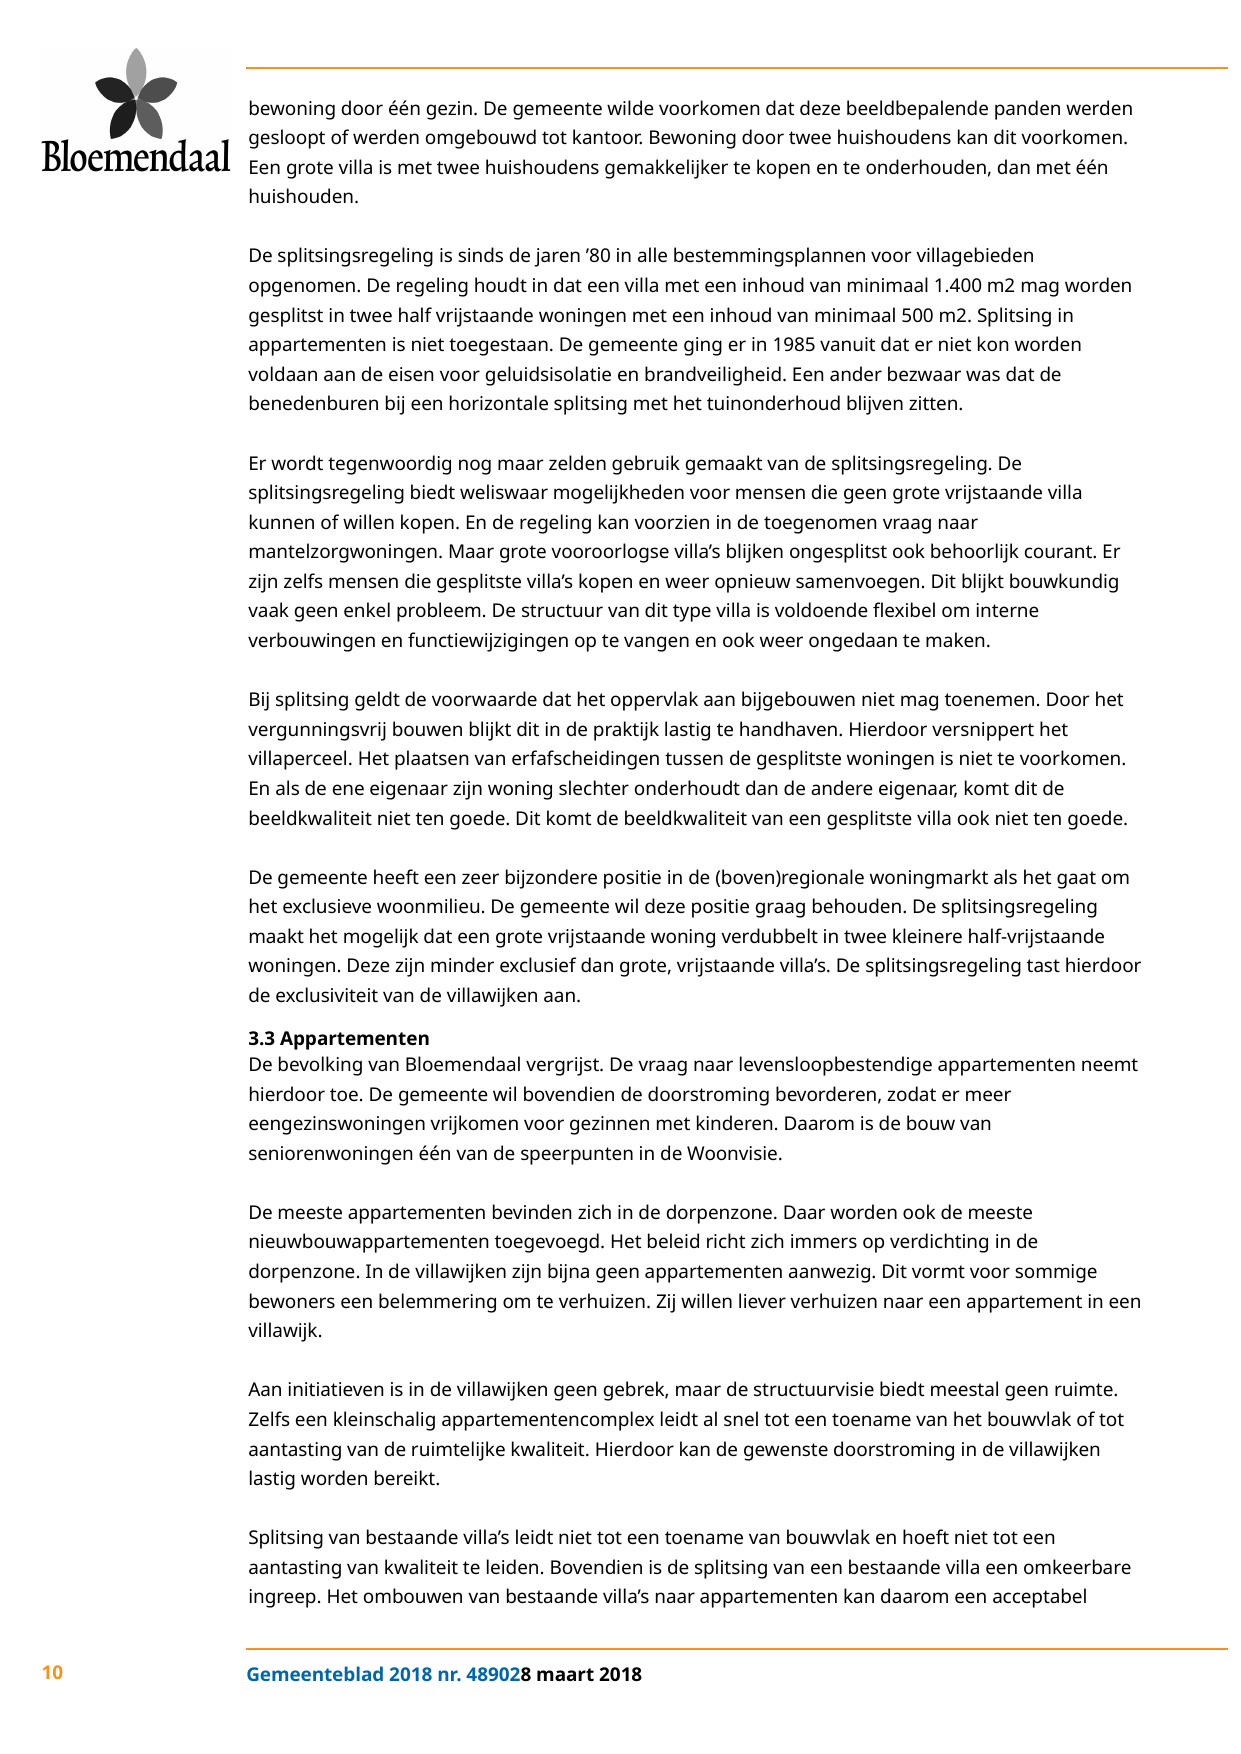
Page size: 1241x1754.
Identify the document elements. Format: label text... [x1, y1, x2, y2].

text Aan initiatieven is in de villawijken geen gebrek, maar de structuurvisie biedt meestal geen ruimte. Zelfs een kleinschalig appartementencomplex leidt al snel tot een toename van het bouwvlak of tot aantasting van de ruimtelijke kwaliteit. Hierdoor kan de gewenste doorstroming in de villawijken lastig worden bereikt. [248, 1377, 1152, 1491]
text De gemeente heeft een zeer bijzondere positie in de (boven)regionale woningmarkt als het gaat om het exclusieve woonmilieu. De gemeente wil deze positie graag behouden. De splitsingsregeling maakt het mogelijk dat een grote vrijstaande woning verdubbelt in twee kleinere half-vrijstaande woningen. Deze zijn minder exclusief dan grote, vrijstaande villa’s. De splitsingsregeling tast hierdoor de exclusiviteit van de villawijken aan. [248, 864, 1152, 1008]
text Splitsing van bestaande villa’s leidt niet tot een toename van bouwvlak en hoeft niet tot een aantasting van kwaliteit te leiden. Bovendien is de splitsing van een bestaande villa een omkeerbare ingreep. Het ombouwen van bestaande villa’s naar appartementen kan daarom een acceptabel [248, 1524, 1152, 1609]
text De bevolking van Bloemendaal vergrijst. De vraag naar levensloopbestendige appartementen neemt hierdoor toe. De gemeente wil bovendien de doorstroming bevorderen, zodat er meer eengezinswoningen vrijkomen voor gezinnen met kinderen. Daarom is de bouw van seniorenwoningen één van de speerpunten in de Woonvisie. [248, 1051, 1152, 1166]
text Er wordt tegenwoordig nog maar zelden gebruik gemaakt van de splitsingsregeling. De splitsingsregeling biedt weliswaar mogelijkheden voor mensen die geen grote vrijstaande villa kunnen of willen kopen. En de regeling kan voorzien in de toegenomen vraag naar mantelzorgwoningen. Maar grote vooroorlogse villa’s blijken ongesplitst ook behoorlijk courant. Er zijn zelfs mensen die gesplitste villa’s kopen en weer opnieuw samenvoegen. Dit blijkt bouwkundig vaak geen enkel probleem. De structuur van dit type villa is voldoende flexibel om interne verbouwingen en functiewijzigingen op te vangen en ook weer ongedaan te maken. [248, 450, 1152, 653]
text Bij splitsing geldt de voorwaarde dat het oppervlak aan bijgebouwen niet mag toenemen. Door het vergunningsvrij bouwen blijkt dit in de praktijk lastig te handhaven. Hierdoor versnippert het villaperceel. Het plaatsen van erfafscheidingen tussen de gesplitste woningen is niet te voorkomen. En als de ene eigenaar zijn woning slechter onderhoudt dan de andere eigenaar, komt dit de beeldkwaliteit niet ten goede. Dit komt de beeldkwaliteit van een gesplitste villa ook niet ten goede. [248, 686, 1152, 831]
picture [41, 47, 231, 172]
text De meeste appartementen bevinden zich in de dorpenzone. Daar worden ook de meeste nieuwbouwappartementen toegevoegd. Het beleid richt zich immers op verdichting in de dorpenzone. In de villawijken zijn bijna geen appartementen aanwezig. Dit vormt voor sommige bewoners een belemmering om te verhuizen. Zij willen liever verhuizen naar een appartement in een villawijk. [248, 1199, 1152, 1343]
text De splitsingsregeling is sinds de jaren ’80 in alle bestemmingsplannen voor villagebieden opgenomen. De regeling houdt in dat een villa met een inhoud van minimaal 1.400 m2 mag worden gesplitst in twee half vrijstaande woningen met een inhoud van minimaal 500 m2. Splitsing in appartementen is niet toegestaan. De gemeente ging er in 1985 vanuit dat er niet kon worden voldaan aan de eisen voor geluidsisolatie en brandveiligheid. Een ander bezwaar was dat de benedenburen bij een horizontale splitsing met het tuinonderhoud blijven zitten. [248, 243, 1152, 416]
text 3.3 Appartementen [248, 1025, 1152, 1051]
text bewoning door één gezin. De gemeente wilde voorkomen dat deze beeldbepalende panden werden gesloopt of werden omgebouwd tot kantoor. Bewoning door twee huishoudens kan dit voorkomen. Een grote villa is met twee huishoudens gemakkelijker te kopen en te onderhouden, dan met één huishouden. [248, 95, 1152, 209]
